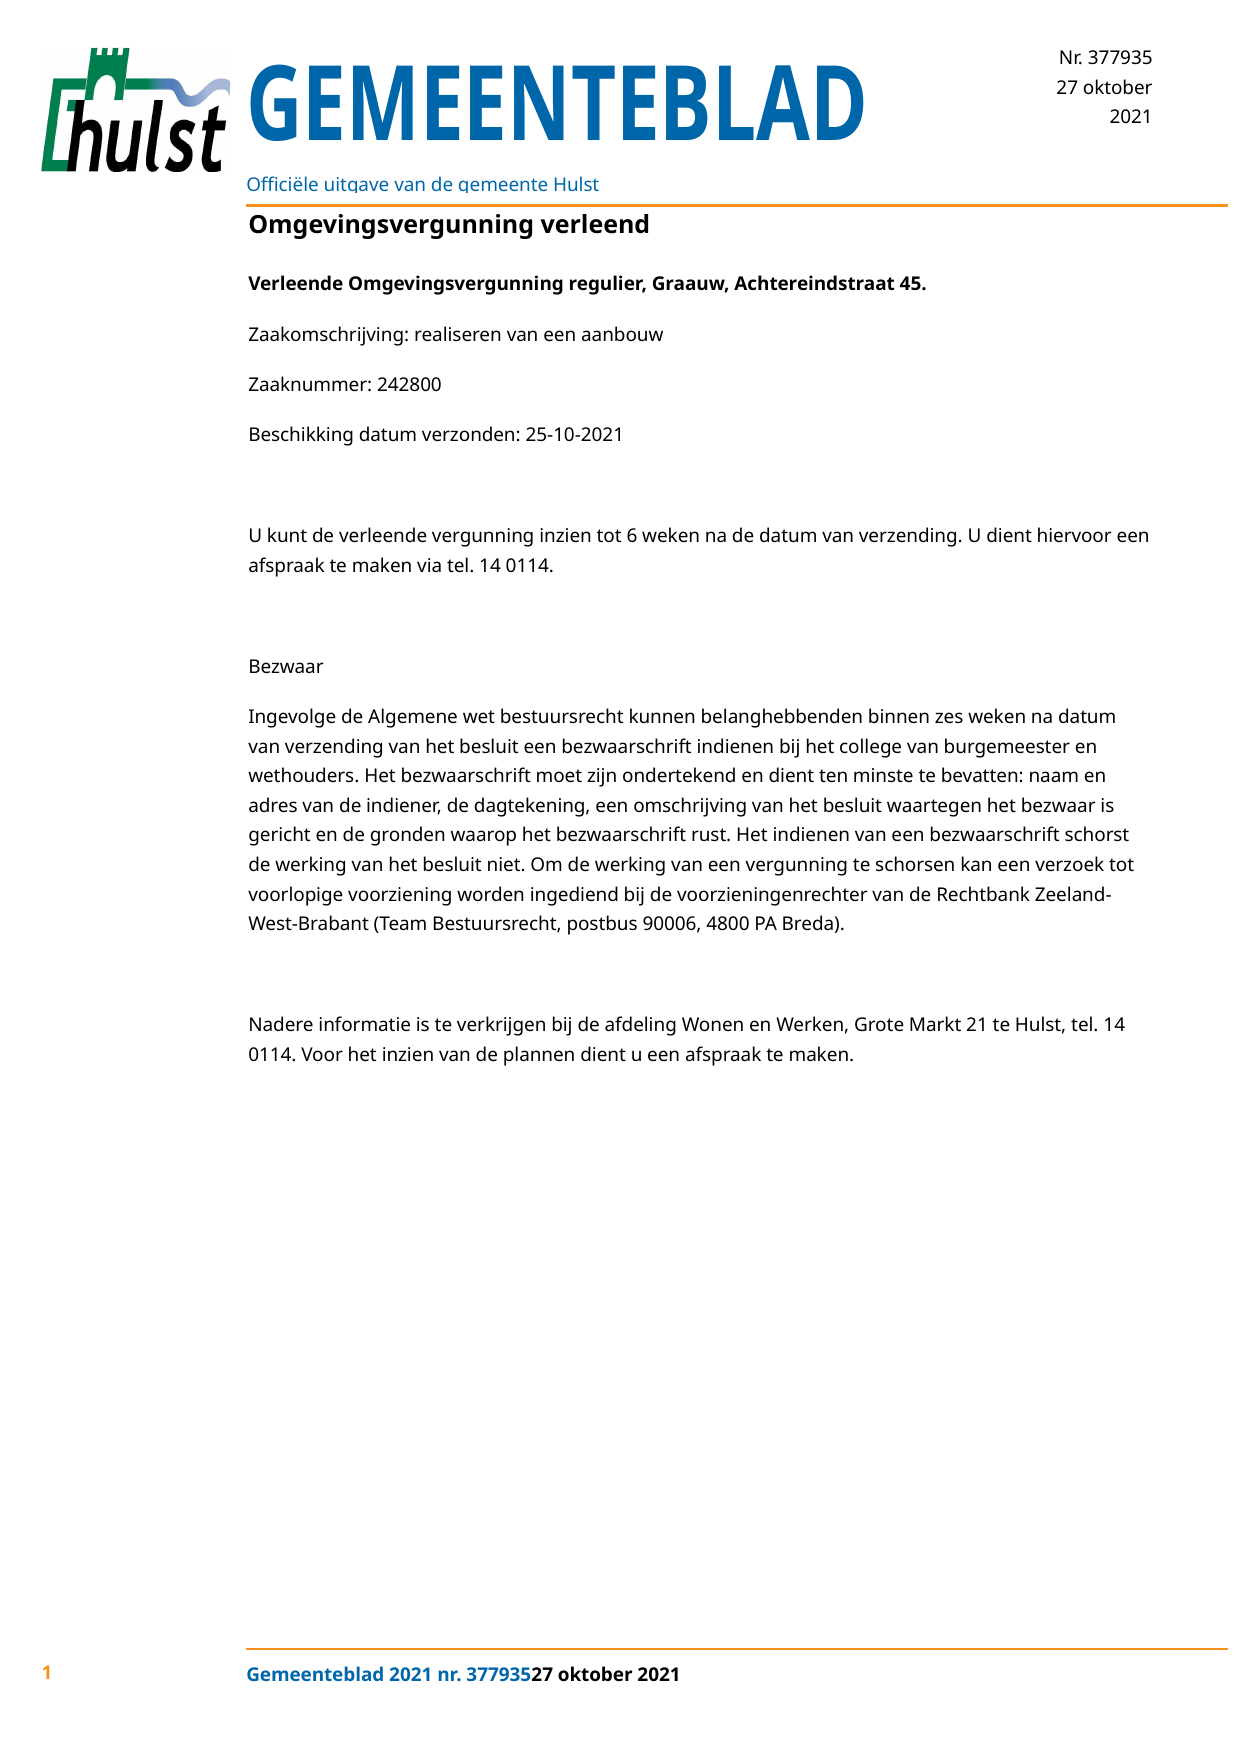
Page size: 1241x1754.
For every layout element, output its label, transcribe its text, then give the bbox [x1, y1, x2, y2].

text Zaakomschrijving: realiseren van een aanbouw [248, 321, 1152, 346]
text Nadere informatie is te verkrijgen bij de afdeling Wonen en Werken, Grote Markt 21 te Hulst, tel. 14 0114. Voor het inzien van de plannen dient u een afspraak te maken. [248, 1011, 1152, 1066]
text Beschikking datum verzonden: 25-10-2021 [248, 422, 1152, 447]
text Zaaknummer: 242800 [248, 371, 1152, 397]
text Omgevingsvergunning verleend [248, 207, 1152, 241]
text U kunt de verleende vergunning inzien tot 6 weken na de datum van verzending. U dient hiervoor een afspraak te maken via tel. 14 0114. [248, 522, 1152, 578]
picture [41, 47, 231, 172]
text Verleende Omgevingsvergunning regulier, Graauw, Achtereindstraat 45. [248, 270, 1152, 296]
text Ingevolge de Algemene wet bestuursrecht kunnen belanghebbenden binnen zes weken na datum van verzending van het besluit een bezwaarschrift indienen bij het college van burgemeester en wethouders. Het bezwaarschrift moet zijn ondertekend en dient ten minste te bevatten: naam en adres van de indiener, de dagtekening, een omschrijving van het besluit waartegen het bezwaar is gericht en de gronden waarop het bezwaarschrift rust. Het indienen van een bezwaarschrift schorst de werking van het besluit niet. Om de werking van een vergunning te schorsen kan een verzoek tot voorlopige voorziening worden ingediend bij de voorzieningenrechter van de Rechtbank Zeeland-West-Brabant (Team Bestuursrecht, postbus 90006, 4800 PA Breda). [248, 703, 1152, 936]
text Bezwaar [248, 653, 1152, 678]
